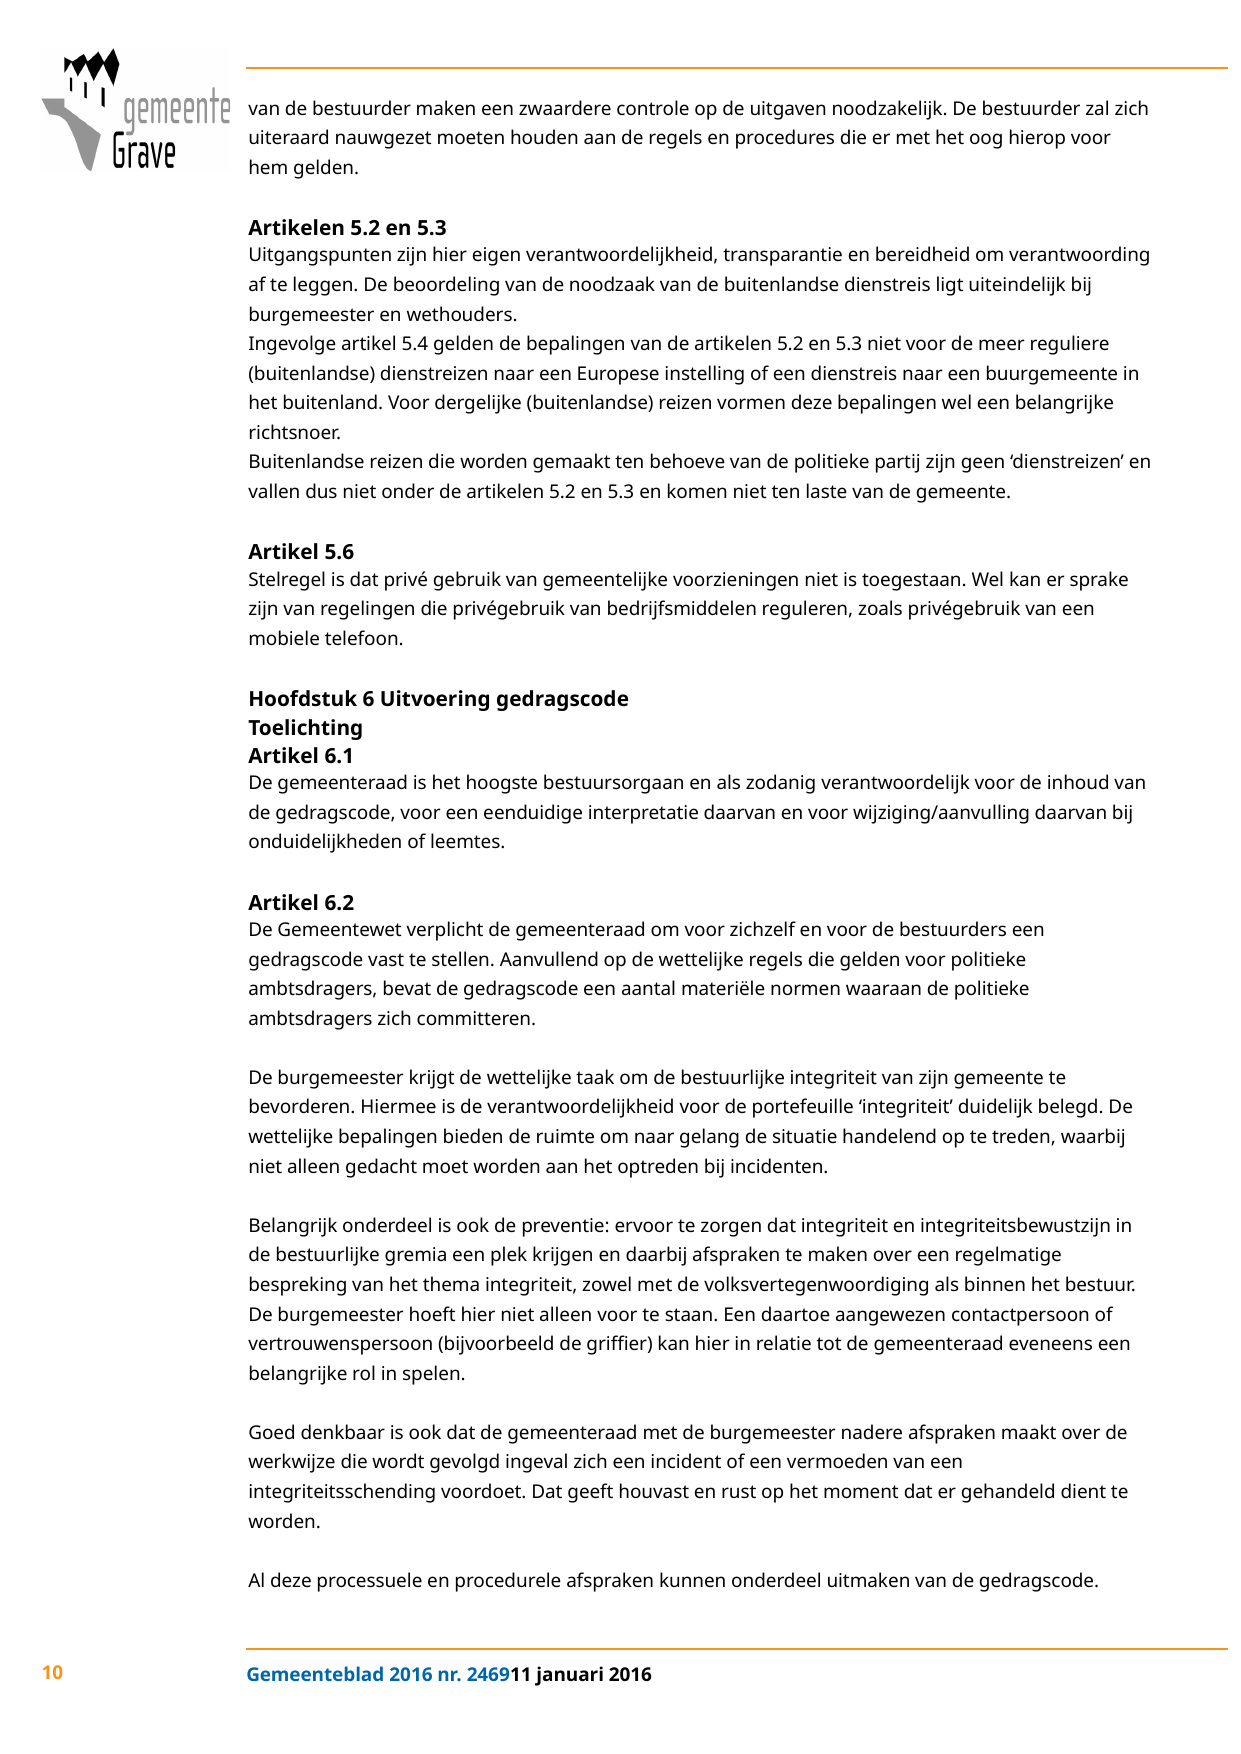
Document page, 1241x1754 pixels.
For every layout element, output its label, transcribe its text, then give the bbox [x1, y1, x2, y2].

text Goed denkbaar is ook dat de gemeenteraad met de burgemeester nadere afspraken maakt over de werkwijze die wordt gevolgd ingeval zich een incident of een vermoeden van een integriteitsschending voordoet. Dat geeft houvast en rust op het moment dat er gehandeld dient te worden. [248, 1419, 1152, 1534]
text De Gemeentewet verplicht de gemeenteraad om voor zichzelf en voor de bestuurders een gedragscode vast te stellen. Aanvullend op de wettelijke regels die gelden voor politieke ambtsdragers, bevat de gedragscode een aantal materiële normen waaraan de politieke ambtsdragers zich committeren. [248, 916, 1152, 1031]
text Ingevolge artikel 5.4 gelden de bepalingen van de artikelen 5.2 en 5.3 niet voor de meer reguliere (buitenlandse) dienstreizen naar een Europese instelling of een dienstreis naar een buurgemeente in het buitenland. Voor dergelijke (buitenlandse) reizen vormen deze bepalingen wel een belangrijke richtsnoer. [248, 330, 1152, 445]
picture [41, 47, 231, 172]
text De burgemeester krijgt de wettelijke taak om de bestuurlijke integriteit van zijn gemeente te bevorderen. Hiermee is de verantwoordelijkheid voor de portefeuille ‘integriteit’ duidelijk belegd. De wettelijke bepalingen bieden de ruimte om naar gelang de situatie handelend op te treden, waarbij niet alleen gedacht moet worden aan het optreden bij incidenten. [248, 1064, 1152, 1179]
text Artikel 6.2 [248, 888, 1152, 916]
text Artikel 6.1 [248, 741, 1152, 769]
text Al deze processuele en procedurele afspraken kunnen onderdeel uitmaken van de gedragscode. [248, 1567, 1152, 1593]
text van de bestuurder maken een zwaardere controle op de uitgaven noodzakelijk. De bestuurder zal zich uiteraard nauwgezet moeten houden aan de regels en procedures die er met het oog hierop voor hem gelden. [248, 95, 1152, 180]
text Belangrijk onderdeel is ook de preventie: ervoor te zorgen dat integriteit en integriteitsbewustzijn in de bestuurlijke gremia een plek krijgen en daarbij afspraken te maken over een regelmatige bespreking van het thema integriteit, zowel met de volksvertegenwoordiging als binnen het bestuur. De burgemeester hoeft hier niet alleen voor te staan. Een daartoe aangewezen contactpersoon of vertrouwenspersoon (bijvoorbeeld de griffier) kan hier in relatie tot de gemeenteraad eveneens een belangrijke rol in spelen. [248, 1212, 1152, 1386]
text De gemeenteraad is het hoogste bestuursorgaan en als zodanig verantwoordelijk voor de inhoud van de gedragscode, voor een eenduidige interpretatie daarvan en voor wijziging/aanvulling daarvan bij onduidelijkheden of leemtes. [248, 769, 1152, 854]
text Artikelen 5.2 en 5.3 [248, 213, 1152, 242]
text Buitenlandse reizen die worden gemaakt ten behoeve van de politieke partij zijn geen ‘dienstreizen’ en vallen dus niet onder de artikelen 5.2 en 5.3 en komen niet ten laste van de gemeente. [248, 449, 1152, 504]
text Hoofdstuk 6 Uitvoering gedragscode [248, 684, 1152, 713]
text Stelregel is dat privé gebruik van gemeentelijke voorzieningen niet is toegestaan. Wel kan er sprake zijn van regelingen die privégebruik van bedrijfsmiddelen reguleren, zoals privégebruik van een mobiele telefoon. [248, 566, 1152, 651]
text Uitgangspunten zijn hier eigen verantwoordelijkheid, transparantie en bereidheid om verantwoording af te leggen. De beoordeling van de noodzaak van de buitenlandse dienstreis ligt uiteindelijk bij burgemeester en wethouders. [248, 242, 1152, 326]
text Toelichting [248, 713, 1152, 741]
text Artikel 5.6 [248, 537, 1152, 566]
